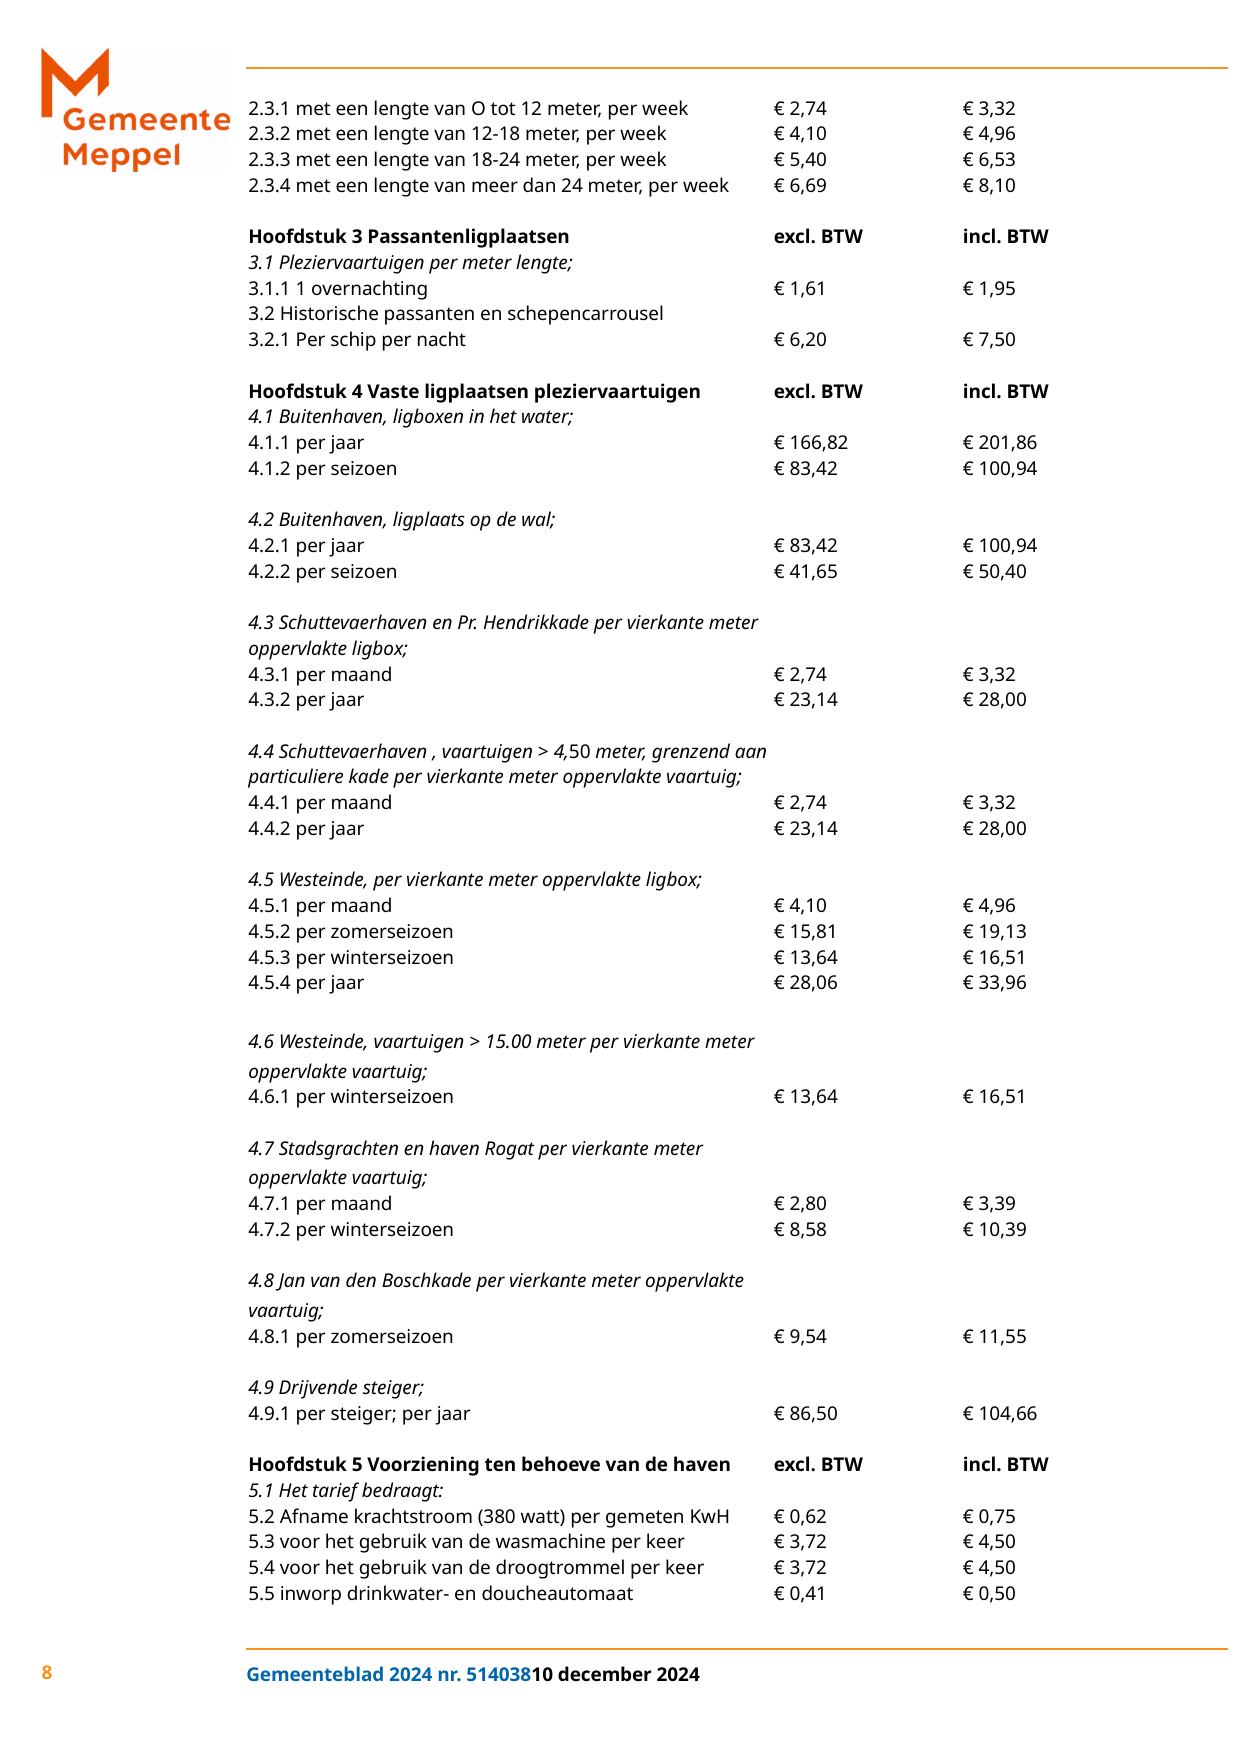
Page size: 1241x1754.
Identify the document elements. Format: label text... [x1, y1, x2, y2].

table_cell 4.1.2 per seizoen [248, 455, 774, 481]
table_cell € 83,42 [774, 455, 963, 481]
table_cell 4.8 Jan van den Boschkade per vierkante meter oppervlakte vaartuig; [248, 1268, 774, 1323]
table_cell € 0,41 [774, 1580, 963, 1606]
picture [41, 47, 231, 172]
table_cell 5.5 inworp drinkwater- en doucheautomaat [248, 1580, 774, 1606]
table_cell 4.4 Schuttevaerhaven , vaartuigen > 4,50 meter, grenzend aan [248, 738, 774, 764]
table_cell [248, 1426, 774, 1451]
table_cell 4.5.4 per jaar [248, 970, 774, 995]
table_cell € 86,50 [774, 1400, 963, 1426]
table_cell [963, 584, 1152, 609]
table_cell € 4,10 [774, 121, 963, 146]
table_cell € 0,75 [963, 1503, 1152, 1529]
table_cell € 23,14 [774, 815, 963, 841]
table_cell € 2,74 [774, 661, 963, 687]
table_cell incl. BTW [963, 378, 1152, 403]
table_cell [774, 738, 963, 764]
table_cell 5.1 Het tarief bedraagt: [248, 1477, 774, 1503]
table_cell € 83,42 [774, 532, 963, 558]
table_cell incl. BTW [963, 224, 1152, 249]
table_cell € 16,51 [963, 1084, 1152, 1109]
table_cell € 166,82 [774, 429, 963, 455]
table_cell € 6,53 [963, 146, 1152, 172]
table_cell € 3,72 [774, 1529, 963, 1554]
table_cell € 8,10 [963, 172, 1152, 198]
table_cell [774, 1374, 963, 1400]
table_cell € 201,86 [963, 429, 1152, 455]
table_cell € 3,39 [963, 1190, 1152, 1216]
table_cell [774, 506, 963, 532]
table_cell 3.1.1 1 overnachting [248, 275, 774, 301]
table_cell [774, 352, 963, 378]
table_cell 5.4 voor het gebruik van de droogtrommel per keer [248, 1554, 774, 1580]
table_cell excl. BTW [774, 224, 963, 249]
table_cell 4.7 Stadsgrachten en haven Rogat per vierkante meter oppervlakte vaartuig; [248, 1135, 774, 1190]
table_cell [248, 1242, 774, 1267]
table_cell € 10,39 [963, 1216, 1152, 1242]
table_cell [774, 867, 963, 892]
table_cell € 4,50 [963, 1529, 1152, 1554]
table_cell € 33,96 [963, 970, 1152, 995]
table_cell [963, 635, 1152, 661]
table_cell [774, 249, 963, 275]
table_cell particuliere kade per vierkante meter oppervlakte vaartuig; [248, 764, 774, 789]
table_cell 4.7.2 per winterseizoen [248, 1216, 774, 1242]
table_cell € 104,66 [963, 1400, 1152, 1426]
table_cell € 0,50 [963, 1580, 1152, 1606]
table_cell € 7,50 [963, 326, 1152, 352]
table_cell [963, 481, 1152, 506]
table_cell € 15,81 [774, 918, 963, 944]
table_cell 2.3.3 met een lengte van 18-24 meter, per week [248, 146, 774, 172]
table_cell [248, 584, 774, 609]
table_cell € 0,62 [774, 1503, 963, 1529]
table_cell 5.3 voor het gebruik van de wasmachine per keer [248, 1529, 774, 1554]
table_cell [963, 738, 1152, 764]
table_header [963, 1028, 1152, 1083]
table_cell [963, 1135, 1152, 1190]
table_cell € 3,72 [774, 1554, 963, 1580]
table_cell € 4,10 [774, 893, 963, 918]
table_cell 4.2 Buitenhaven, ligplaats op de wal; [248, 506, 774, 532]
table_cell [963, 764, 1152, 789]
table_cell [774, 481, 963, 506]
table_cell 5.2 Afname krachtstroom (380 watt) per gemeten KwH [248, 1503, 774, 1529]
table_cell 3.2 Historische passanten en schepencarrousel [248, 301, 774, 326]
table_cell 4.5.2 per zomerseizoen [248, 918, 774, 944]
table_cell € 16,51 [963, 944, 1152, 969]
table_cell excl. BTW [774, 378, 963, 403]
table_cell 3.2.1 Per schip per nacht [248, 326, 774, 352]
table_cell [963, 1268, 1152, 1323]
table_cell Hoofdstuk 3 Passantenligplaatsen [248, 224, 774, 249]
table_cell [774, 1268, 963, 1323]
table_cell 4.1 Buitenhaven, ligboxen in het water; [248, 404, 774, 429]
table_cell [963, 249, 1152, 275]
table_cell 4.4.1 per maand [248, 790, 774, 815]
table_cell € 11,55 [963, 1323, 1152, 1348]
table_cell € 3,32 [963, 790, 1152, 815]
table_cell [774, 198, 963, 223]
table_cell 4.1.1 per jaar [248, 429, 774, 455]
table_cell € 13,64 [774, 1084, 963, 1109]
table_cell Hoofdstuk 4 Vaste ligplaatsen pleziervaartuigen [248, 378, 774, 403]
table_cell [963, 1426, 1152, 1451]
table_cell [248, 712, 774, 738]
table_cell € 9,54 [774, 1323, 963, 1348]
table_cell 4.7.1 per maand [248, 1190, 774, 1216]
table_cell 4.8.1 per zomerseizoen [248, 1323, 774, 1348]
table_cell € 100,94 [963, 532, 1152, 558]
table_cell [774, 584, 963, 609]
table_cell € 4,96 [963, 121, 1152, 146]
table_cell € 5,40 [774, 146, 963, 172]
table_cell excl. BTW [774, 1451, 963, 1477]
table_cell [774, 1426, 963, 1451]
table_cell € 19,13 [963, 918, 1152, 944]
table_cell [963, 841, 1152, 867]
table_cell [248, 1109, 774, 1135]
table_cell € 1,95 [963, 275, 1152, 301]
table_cell € 100,94 [963, 455, 1152, 481]
table_cell 4.9.1 per steiger; per jaar [248, 1400, 774, 1426]
table_cell 4.6.1 per winterseizoen [248, 1084, 774, 1109]
table_cell € 41,65 [774, 558, 963, 584]
table_cell [963, 1374, 1152, 1400]
table_cell [774, 404, 963, 429]
table_cell 4.9 Drijvende steiger; [248, 1374, 774, 1400]
table_cell 4.5.1 per maand [248, 893, 774, 918]
table_cell € 3,32 [963, 95, 1152, 121]
table_cell [774, 841, 963, 867]
table_cell [774, 1109, 963, 1135]
table_cell [774, 1242, 963, 1267]
table_cell [963, 352, 1152, 378]
table_cell 4.2.2 per seizoen [248, 558, 774, 584]
table_cell € 6,69 [774, 172, 963, 198]
table_cell € 4,50 [963, 1554, 1152, 1580]
table_cell € 50,40 [963, 558, 1152, 584]
table_cell [774, 764, 963, 789]
table_cell 2.3.1 met een lengte van O tot 12 meter, per week [248, 95, 774, 121]
table_cell [248, 481, 774, 506]
table_cell [774, 609, 963, 635]
table_cell [248, 352, 774, 378]
table_cell 2.3.4 met een lengte van meer dan 24 meter, per week [248, 172, 774, 198]
table_cell € 28,00 [963, 687, 1152, 712]
table_cell € 2,80 [774, 1190, 963, 1216]
table_cell € 28,00 [963, 815, 1152, 841]
table_cell [963, 404, 1152, 429]
table_cell € 4,96 [963, 893, 1152, 918]
table_cell € 23,14 [774, 687, 963, 712]
table_cell [963, 301, 1152, 326]
table_cell [963, 198, 1152, 223]
table_cell € 3,32 [963, 661, 1152, 687]
table_cell [774, 712, 963, 738]
table_cell 4.4.2 per jaar [248, 815, 774, 841]
table_cell incl. BTW [963, 1451, 1152, 1477]
table_cell [774, 635, 963, 661]
table_cell [963, 1109, 1152, 1135]
table_cell [248, 841, 774, 867]
table_cell [774, 1477, 963, 1503]
table_cell [963, 1349, 1152, 1374]
table_cell [774, 301, 963, 326]
table_cell 3.1 Pleziervaartuigen per meter lengte; [248, 249, 774, 275]
table_cell [963, 867, 1152, 892]
table_cell 4.3.1 per maand [248, 661, 774, 687]
table_cell 2.3.2 met een lengte van 12-18 meter, per week [248, 121, 774, 146]
table_cell 4.5.3 per winterseizoen [248, 944, 774, 969]
table_header 4.6 Westeinde, vaartuigen > 15.00 meter per vierkante meter oppervlakte vaartuig; [248, 1028, 774, 1083]
table_cell [963, 609, 1152, 635]
table_cell [963, 712, 1152, 738]
table_cell [963, 506, 1152, 532]
table_cell € 2,74 [774, 790, 963, 815]
table_header [774, 1028, 963, 1083]
table_cell [248, 1349, 774, 1374]
table_cell [963, 1477, 1152, 1503]
table_cell Hoofdstuk 5 Voorziening ten behoeve van de haven [248, 1451, 774, 1477]
table_cell [774, 1135, 963, 1190]
table_cell € 28,06 [774, 970, 963, 995]
table_cell 4.5 Westeinde, per vierkante meter oppervlakte ligbox; [248, 867, 774, 892]
table_cell 4.3 Schuttevaerhaven en Pr. Hendrikkade per vierkante meter [248, 609, 774, 635]
table_cell [963, 1242, 1152, 1267]
table_cell 4.2.1 per jaar [248, 532, 774, 558]
table_cell 4.3.2 per jaar [248, 687, 774, 712]
table_cell € 2,74 [774, 95, 963, 121]
table_cell € 6,20 [774, 326, 963, 352]
table_cell oppervlakte ligbox; [248, 635, 774, 661]
table_cell € 1,61 [774, 275, 963, 301]
table_cell [774, 1349, 963, 1374]
table_cell € 13,64 [774, 944, 963, 969]
table_cell [248, 198, 774, 223]
table_cell € 8,58 [774, 1216, 963, 1242]
